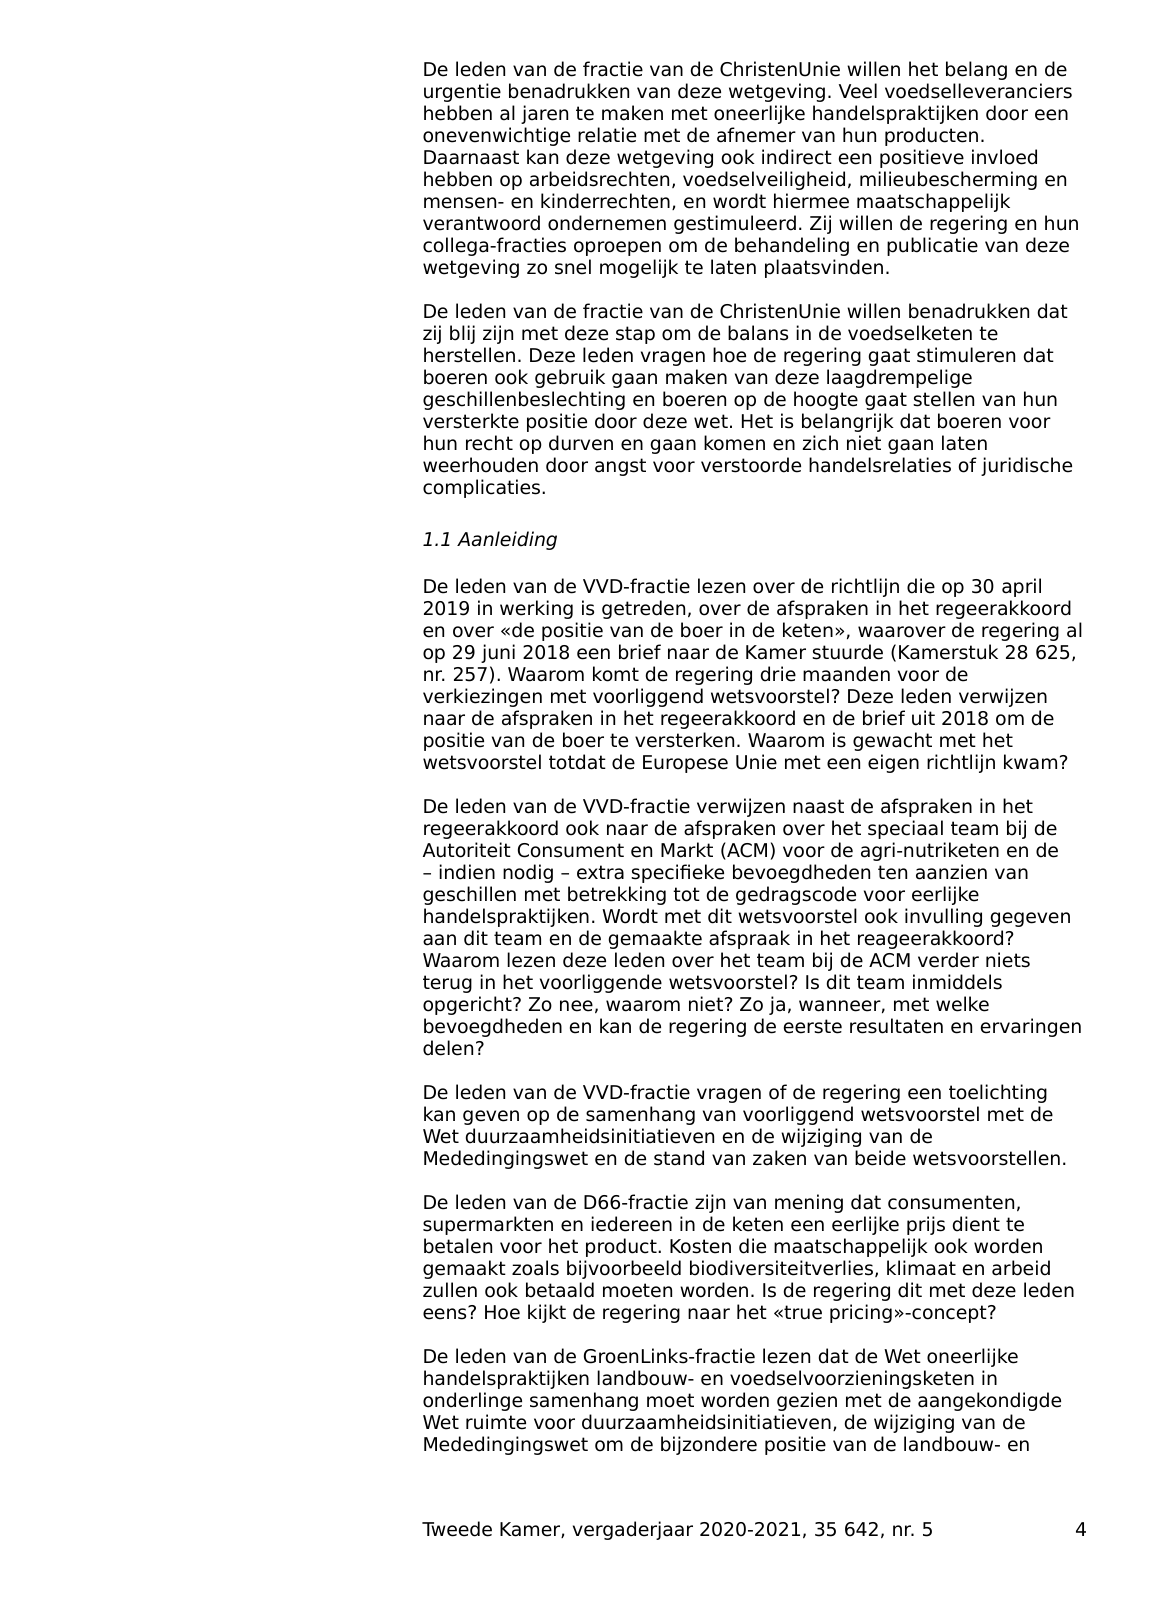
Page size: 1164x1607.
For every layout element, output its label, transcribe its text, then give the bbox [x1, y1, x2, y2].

text De leden van de D66-fractie zijn van mening dat consumenten, supermarkten en iedereen in de keten een eerlijke prijs dient te betalen voor het product. Kosten die maatschappelijk ook worden gemaakt zoals bijvoorbeeld biodiversiteitverlies, klimaat en arbeid zullen ook betaald moeten worden. Is de regering dit met deze leden eens? Hoe kijkt de regering naar het «true pricing»-concept? [422, 1192, 1087, 1324]
subtitle 1.1 Aanleiding [422, 529, 1087, 551]
text De leden van de fractie van de ChristenUnie willen het belang en de urgentie benadrukken van deze wetgeving. Veel voedselleveranciers hebben al jaren te maken met oneerlijke handelspraktijken door een onevenwichtige relatie met de afnemer van hun producten. Daarnaast kan deze wetgeving ook indirect een positieve invloed hebben op arbeidsrechten, voedselveiligheid, milieubescherming en mensen- en kinderrechten, en wordt hiermee maatschappelijk verantwoord ondernemen gestimuleerd. Zij willen de regering en hun collega-fracties oproepen om de behandeling en publicatie van deze wetgeving zo snel mogelijk te laten plaatsvinden. [422, 59, 1087, 279]
text De leden van de VVD-fractie verwijzen naast de afspraken in het regeerakkoord ook naar de afspraken over het speciaal team bij de Autoriteit Consument en Markt (ACM) voor de agri-nutriketen en de – indien nodig – extra specifieke bevoegdheden ten aanzien van geschillen met betrekking tot de gedragscode voor eerlijke handelspraktijken. Wordt met dit wetsvoorstel ook invulling gegeven aan dit team en de gemaakte afspraak in het reageerakkoord? Waarom lezen deze leden over het team bij de ACM verder niets terug in het voorliggende wetsvoorstel? Is dit team inmiddels opgericht? Zo nee, waarom niet? Zo ja, wanneer, met welke bevoegdheden en kan de regering de eerste resultaten en ervaringen delen? [422, 796, 1087, 1059]
text De leden van de VVD-fractie vragen of de regering een toelichting kan geven op de samenhang van voorliggend wetsvoorstel met de Wet duurzaamheidsinitiatieven en de wijziging van de Mededingingswet en de stand van zaken van beide wetsvoorstellen. [422, 1082, 1087, 1170]
text De leden van de fractie van de ChristenUnie willen benadrukken dat zij blij zijn met deze stap om de balans in de voedselketen te herstellen. Deze leden vragen hoe de regering gaat stimuleren dat boeren ook gebruik gaan maken van deze laagdrempelige geschillenbeslechting en boeren op de hoogte gaat stellen van hun versterkte positie door deze wet. Het is belangrijk dat boeren voor hun recht op durven en gaan komen en zich niet gaan laten weerhouden door angst voor verstoorde handelsrelaties of juridische complicaties. [422, 301, 1087, 499]
text De leden van de GroenLinks-fractie lezen dat de Wet oneerlijke handelspraktijken landbouw- en voedselvoorzieningsketen in onderlinge samenhang moet worden gezien met de aangekondigde Wet ruimte voor duurzaamheidsinitiatieven, de wijziging van de Mededingingswet om de bijzondere positie van de landbouw- en [422, 1346, 1087, 1456]
text De leden van de VVD-fractie lezen over de richtlijn die op 30 april 2019 in werking is getreden, over de afspraken in het regeerakkoord en over «de positie van de boer in de keten», waarover de regering al op 29 juni 2018 een brief naar de Kamer stuurde (Kamerstuk 28 625, nr. 257). Waarom komt de regering drie maanden voor de verkiezingen met voorliggend wetsvoorstel? Deze leden verwijzen naar de afspraken in het regeerakkoord en de brief uit 2018 om de positie van de boer te versterken. Waarom is gewacht met het wetsvoorstel totdat de Europese Unie met een eigen richtlijn kwam? [422, 576, 1087, 774]
